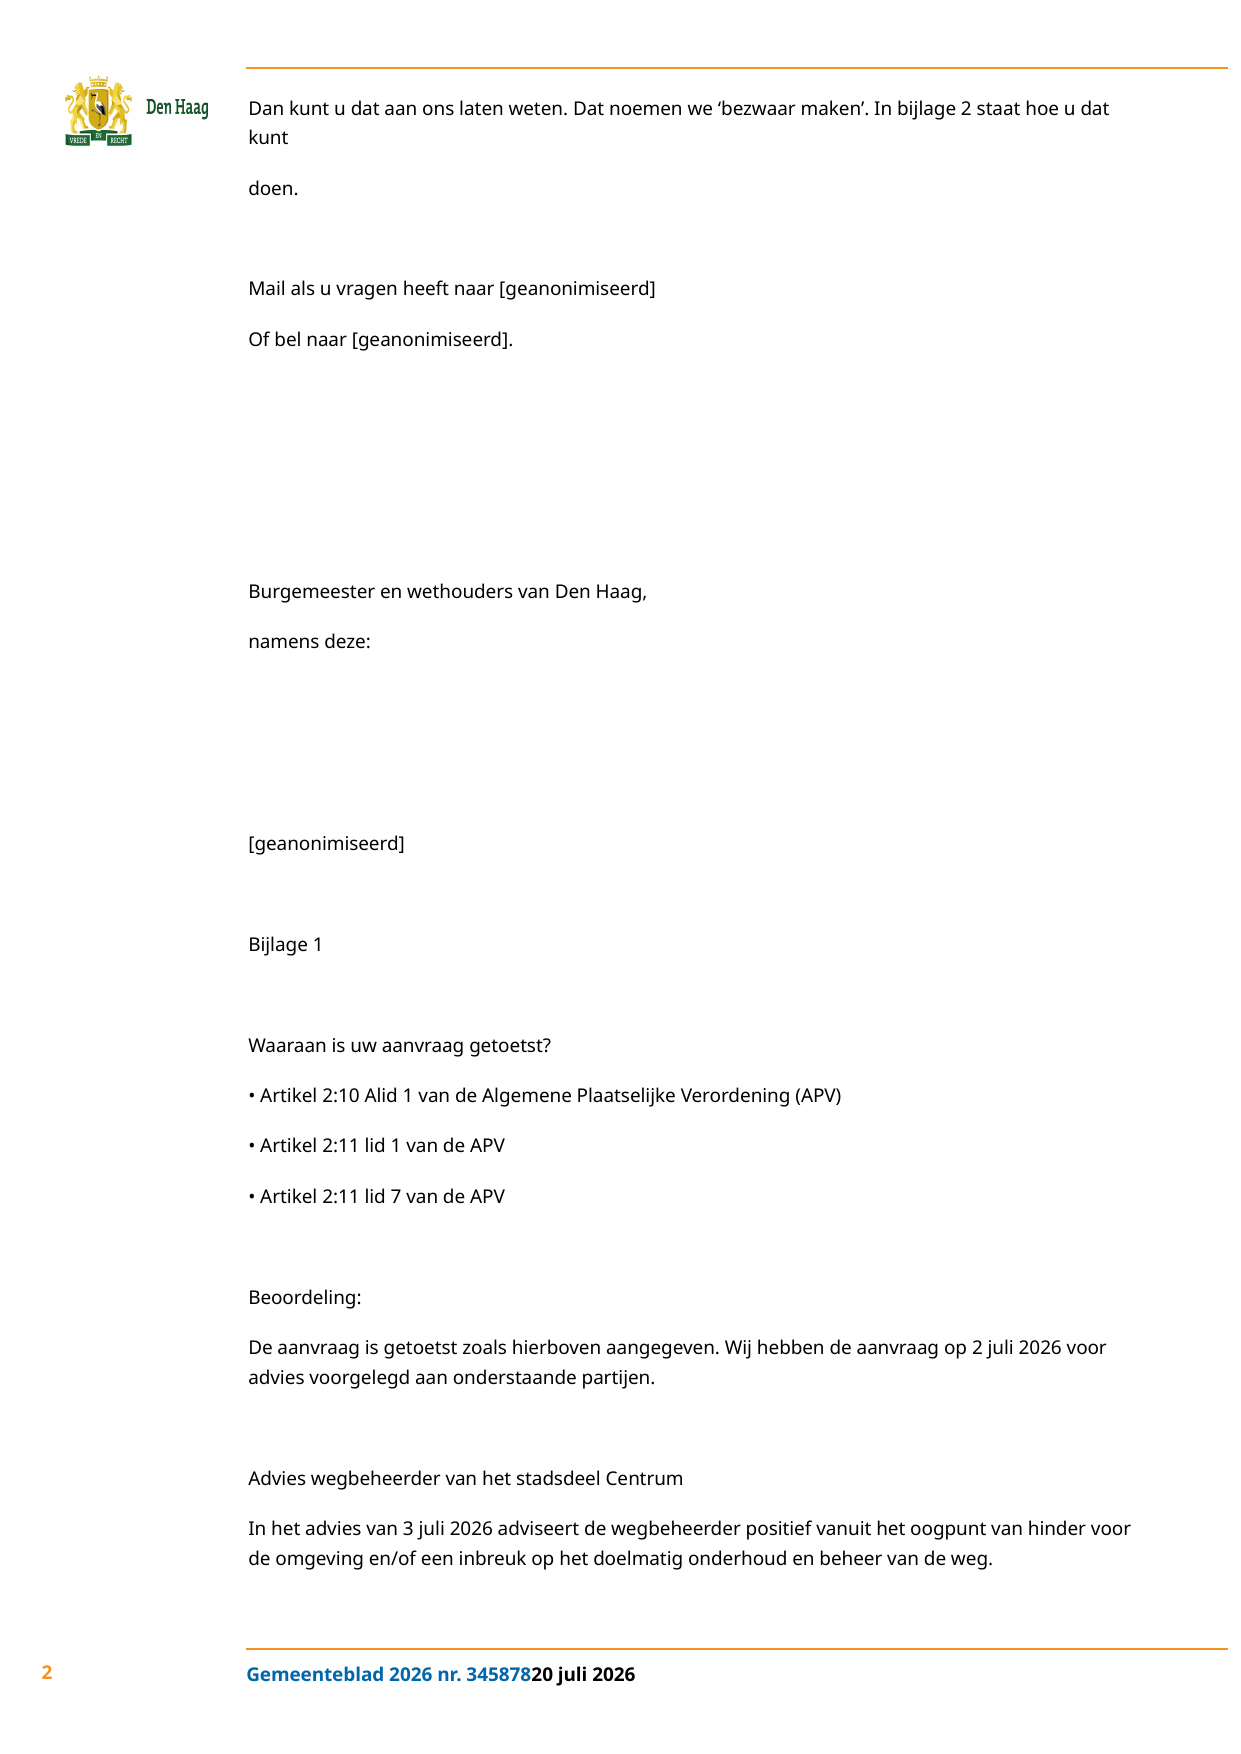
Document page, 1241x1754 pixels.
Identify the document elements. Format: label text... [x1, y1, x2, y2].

text • Artikel 2:11 lid 1 van de APV [248, 1133, 1152, 1158]
text Of bel naar [geanonimiseerd]. [248, 326, 1152, 352]
text namens deze: [248, 628, 1152, 654]
text Mail als u vragen heeft naar [geanonimiseerd] [248, 276, 1152, 301]
text [geanonimiseerd] [248, 830, 1152, 856]
text In het advies van 3 juli 2026 adviseert de wegbeheerder positief vanuit het oogpunt van hinder voor de omgeving en/of een inbreuk op het doelmatig onderhoud en beheer van de weg. [248, 1515, 1152, 1571]
text Advies wegbeheerder van het stadsdeel Centrum [248, 1465, 1152, 1491]
text Beoordeling: [248, 1284, 1152, 1310]
text Burgemeester en wethouders van Den Haag, [248, 578, 1152, 604]
text Bijlage 1 [248, 931, 1152, 957]
text doen. [248, 175, 1152, 201]
text • Artikel 2:11 lid 7 van de APV [248, 1183, 1152, 1209]
text De aanvraag is getoetst zoals hierboven aangegeven. Wij hebben de aanvraag op 2 juli 2026 voor advies voorgelegd aan onderstaande partijen. [248, 1334, 1152, 1390]
text • Artikel 2:10 Alid 1 van de Algemene Plaatselijke Verordening (APV) [248, 1082, 1152, 1108]
picture [41, 47, 231, 172]
text Waaraan is uw aanvraag getoetst? [248, 1032, 1152, 1058]
text Dan kunt u dat aan ons laten weten. Dat noemen we ‘bezwaar maken’. In bijlage 2 staat hoe u dat kunt [248, 95, 1152, 150]
